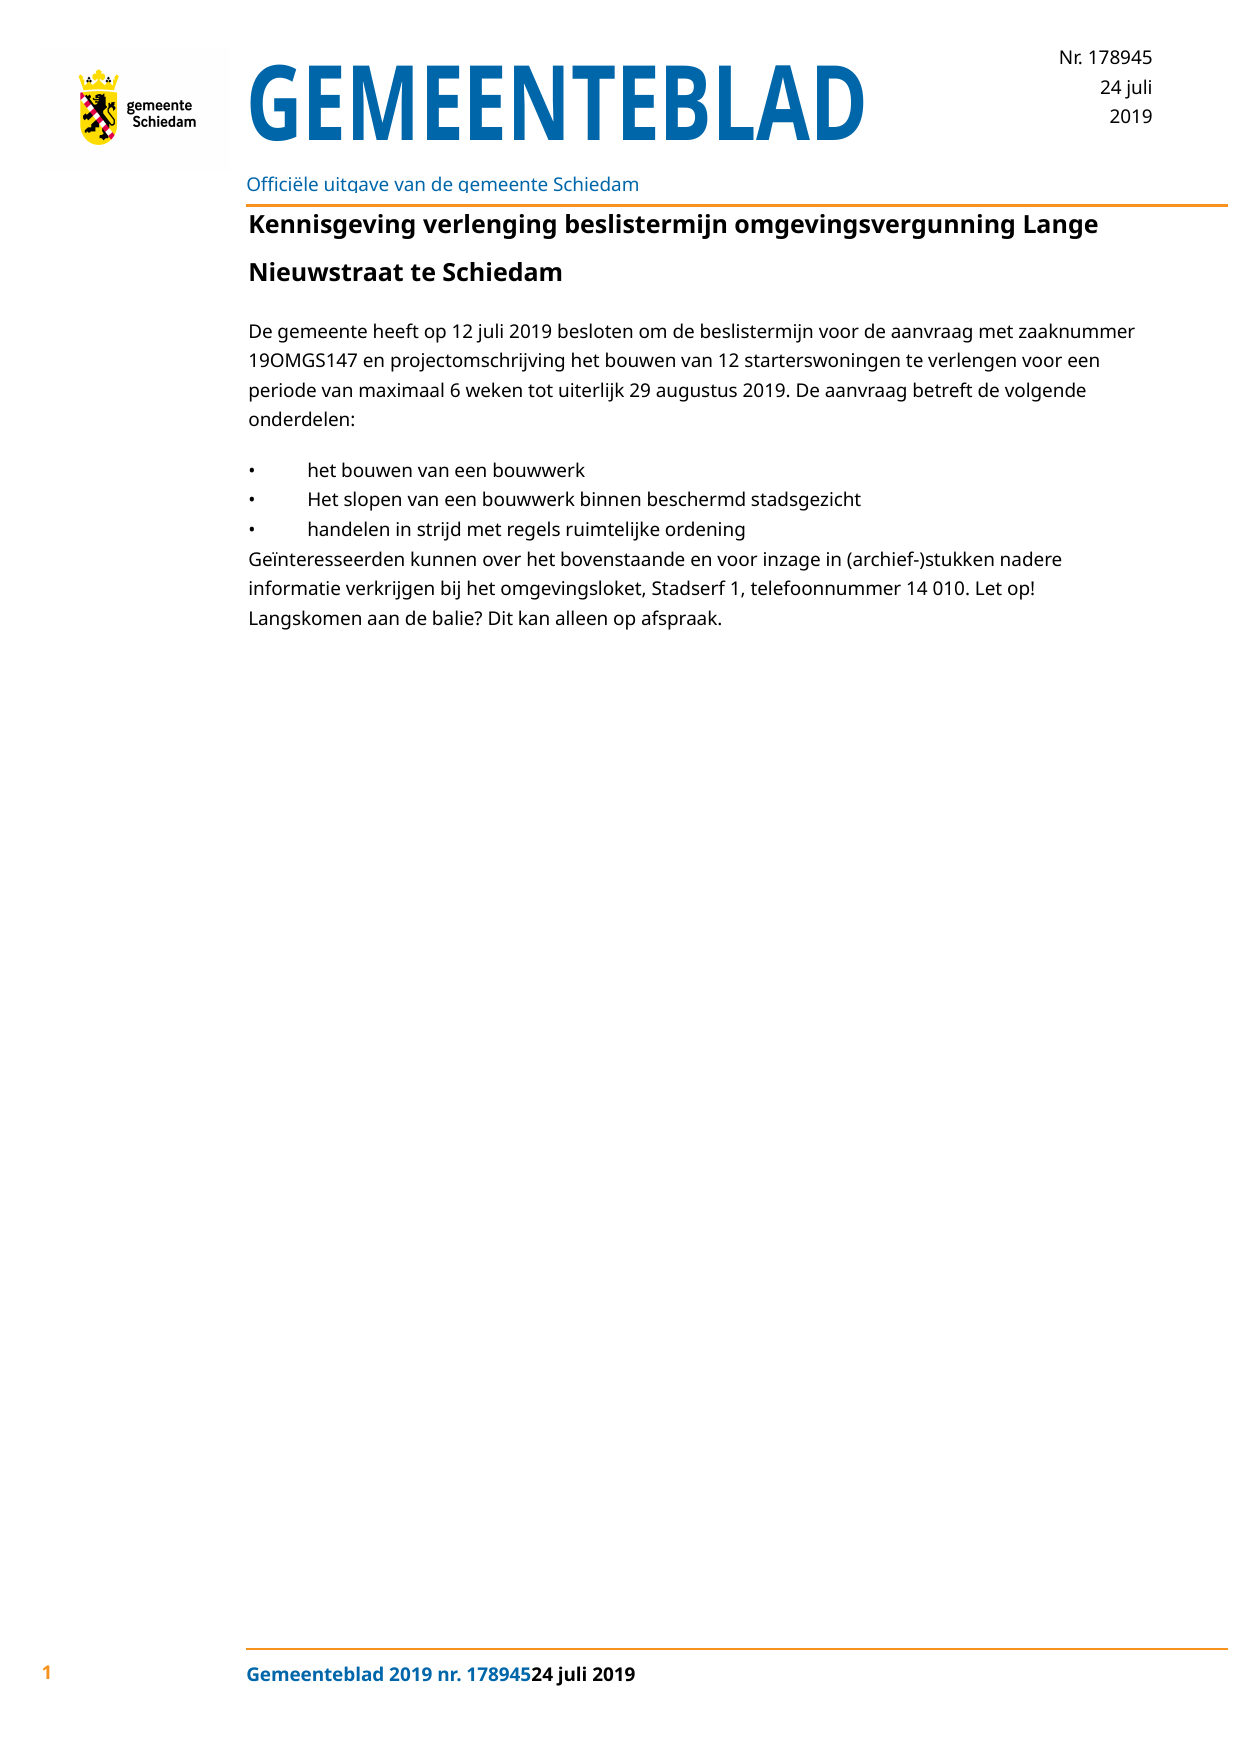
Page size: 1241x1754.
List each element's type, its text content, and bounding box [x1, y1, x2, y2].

text De gemeente heeft op 12 juli 2019 besloten om de beslistermijn voor de aanvraag met zaaknummer 19OMGS147 en projectomschrijving het bouwen van 12 starterswoningen te verlengen voor een periode van maximaal 6 weken tot uiterlijk 29 augustus 2019. De aanvraag betreft de volgende onderdelen: [248, 318, 1152, 432]
text Kennisgeving verlenging beslistermijn omgevingsvergunning Lange Nieuwstraat te Schiedam [248, 207, 1152, 288]
list het bouwen van een bouwwerk [248, 457, 1152, 483]
picture [41, 47, 231, 172]
list Het slopen van een bouwwerk binnen beschermd stadsgezicht [248, 487, 1152, 512]
list handelen in strijd met regels ruimtelijke ordening [248, 516, 1152, 542]
text Geïnteresseerden kunnen over het bovenstaande en voor inzage in (archief-)stukken nadere informatie verkrijgen bij het omgevingsloket, Stadserf 1, telefoonnummer 14 010. Let op! Langskomen aan de balie? Dit kan alleen op afspraak. [248, 546, 1152, 631]
